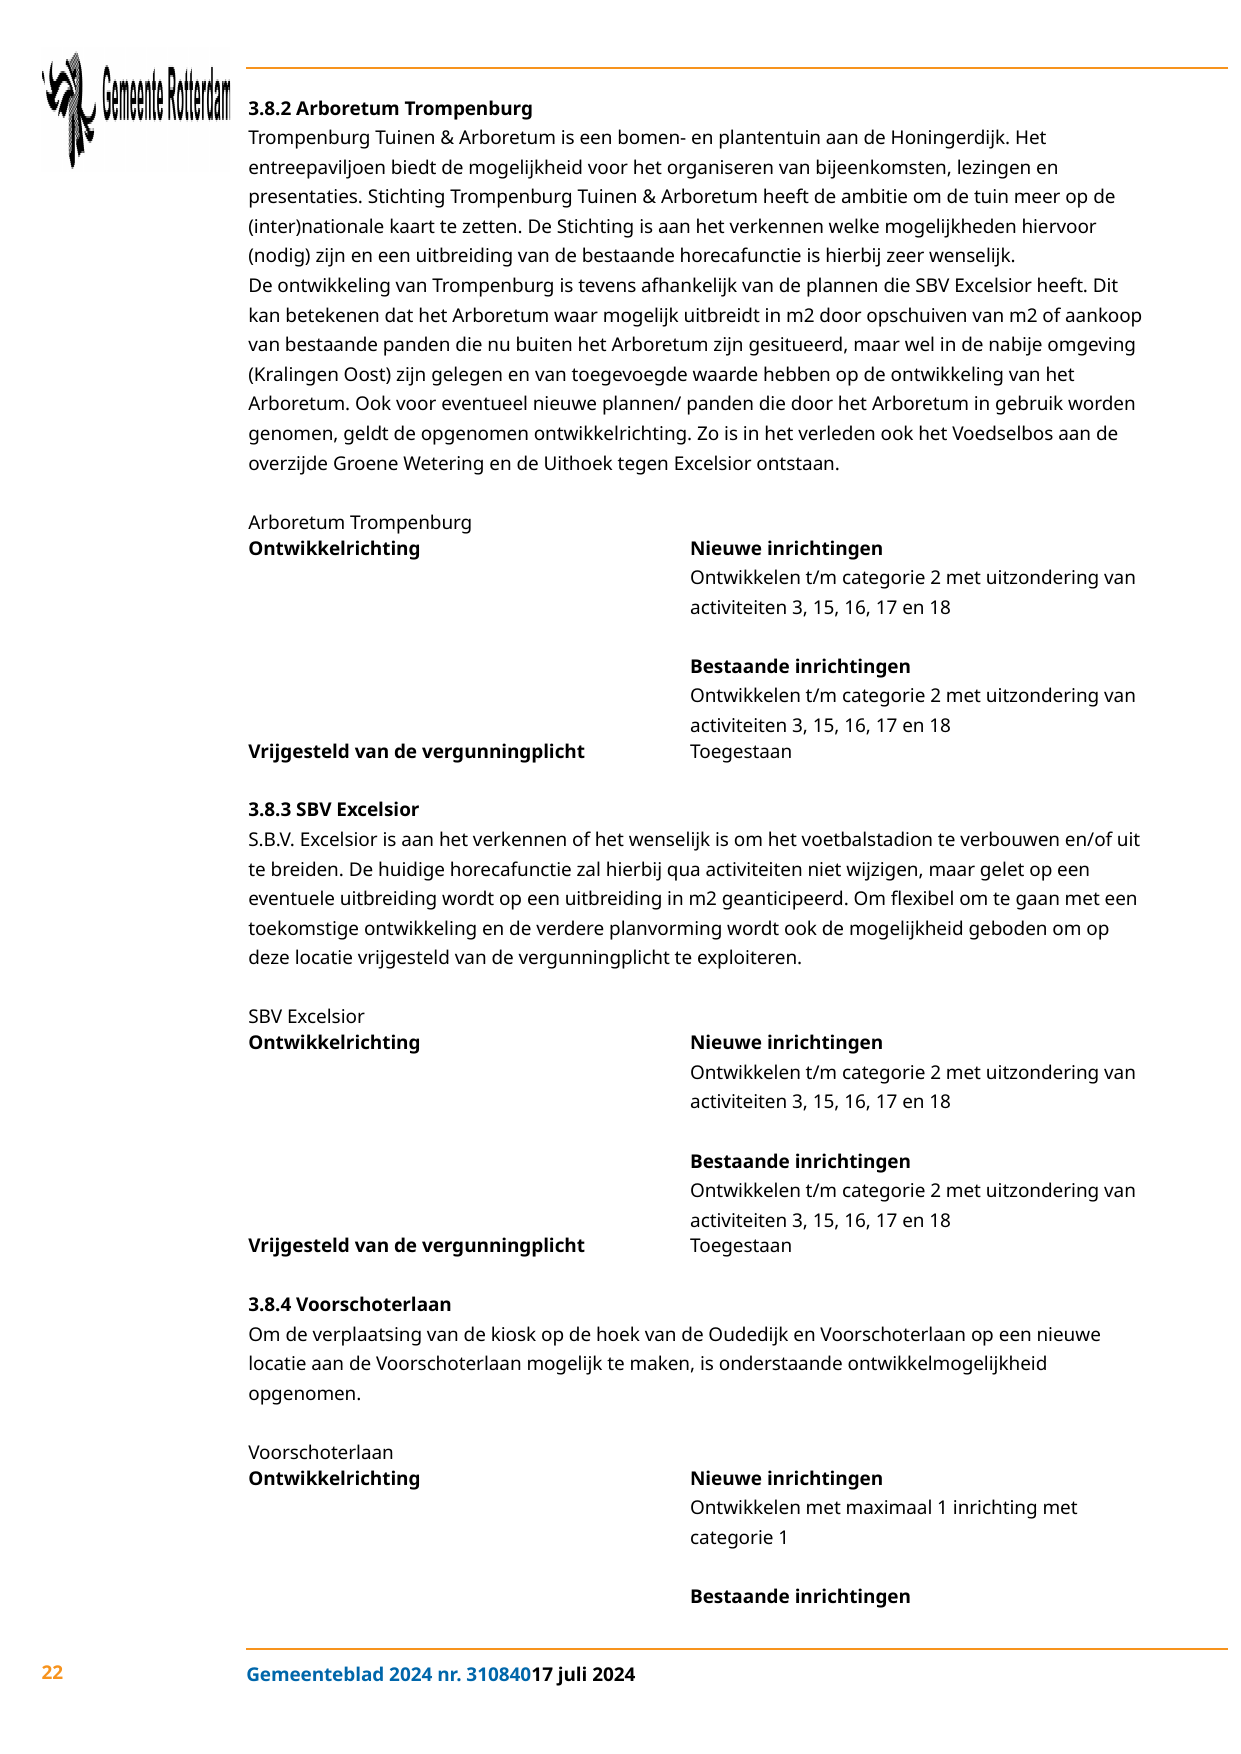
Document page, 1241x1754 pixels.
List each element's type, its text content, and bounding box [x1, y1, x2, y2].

table_header SBV Excelsior [248, 1004, 1152, 1029]
table_header Arboretum Trompenburg [248, 509, 1152, 535]
table_header Voorschoterlaan [248, 1439, 1152, 1465]
table_cell Ontwikkelrichting [248, 535, 690, 738]
text S.B.V. Excelsior is aan het verkennen of het wenselijk is om het voetbalstadion te verbouwen en/of uit te breiden. De huidige horecafunctie zal hierbij qua activiteiten niet wijzigen, maar gelet op een eventuele uitbreiding wordt op een uitbreiding in m2 geanticipeerd. Om flexibel om te gaan met een toekomstige ontwikkeling en de verdere planvorming wordt ook de mogelijkheid geboden om op deze locatie vrijgesteld van de vergunningplicht te exploiteren. [248, 826, 1152, 970]
text 3.8.4 Voorschoterlaan [248, 1291, 1152, 1317]
text De ontwikkeling van Trompenburg is tevens afhankelijk van de plannen die SBV Excelsior heeft. Dit kan betekenen dat het Arboretum waar mogelijk uitbreidt in m2 door opschuiven van m2 of aankoop van bestaande panden die nu buiten het Arboretum zijn gesitueerd, maar wel in de nabije omgeving (Kralingen Oost) zijn gelegen en van toegevoegde waarde hebben op de ontwikkeling van het Arboretum. Ook voor eventueel nieuwe plannen/ panden die door het Arboretum in gebruik worden genomen, geldt de opgenomen ontwikkelrichting. Zo is in het verleden ook het Voedselbos aan de overzijde Groene Wetering en de Uithoek tegen Excelsior ontstaan. [248, 272, 1152, 476]
text Trompenburg Tuinen & Arboretum is een bomen- en plantentuin aan de Honingerdijk. Het entreepaviljoen biedt de mogelijkheid voor het organiseren van bijeenkomsten, lezingen en presentaties. Stichting Trompenburg Tuinen & Arboretum heeft de ambitie om de tuin meer op de (inter)nationale kaart te zetten. De Stichting is aan het verkennen welke mogelijkheden hiervoor (nodig) zijn en een uitbreiding van de bestaande horecafunctie is hierbij zeer wenselijk. [248, 124, 1152, 268]
text 3.8.2 Arboretum Trompenburg [248, 95, 1152, 121]
table_cell Ontwikkelrichting [248, 1465, 690, 1609]
picture [41, 47, 231, 172]
text 3.8.3 SBV Excelsior [248, 797, 1152, 822]
table_cell Vrijgesteld van de vergunningplicht [248, 1233, 690, 1258]
table_cell Nieuwe inrichtingen Ontwikkelen t/m categorie 2 met uitzondering van activiteiten 3, 15, 16, 17 en 18 Bestaande inrichtingen Ontwikkelen t/m categorie 2 met uitzondering van activiteiten 3, 15, 16, 17 en 18 [690, 535, 1152, 738]
table_cell Nieuwe inrichtingen Ontwikkelen t/m categorie 2 met uitzondering van activiteiten 3, 15, 16, 17 en 18 Bestaande inrichtingen Ontwikkelen t/m categorie 2 met uitzondering van activiteiten 3, 15, 16, 17 en 18 [690, 1030, 1152, 1233]
table_cell Nieuwe inrichtingen Ontwikkelen met maximaal 1 inrichting met categorie 1 Bestaande inrichtingen [690, 1465, 1152, 1609]
text Om de verplaatsing van de kiosk op de hoek van de Oudedijk en Voorschoterlaan op een nieuwe locatie aan de Voorschoterlaan mogelijk te maken, is onderstaande ontwikkelmogelijkheid opgenomen. [248, 1321, 1152, 1406]
table_cell Vrijgesteld van de vergunningplicht [248, 738, 690, 764]
table_cell Toegestaan [690, 738, 1152, 764]
table_cell Ontwikkelrichting [248, 1030, 690, 1233]
table_cell Toegestaan [690, 1233, 1152, 1258]
